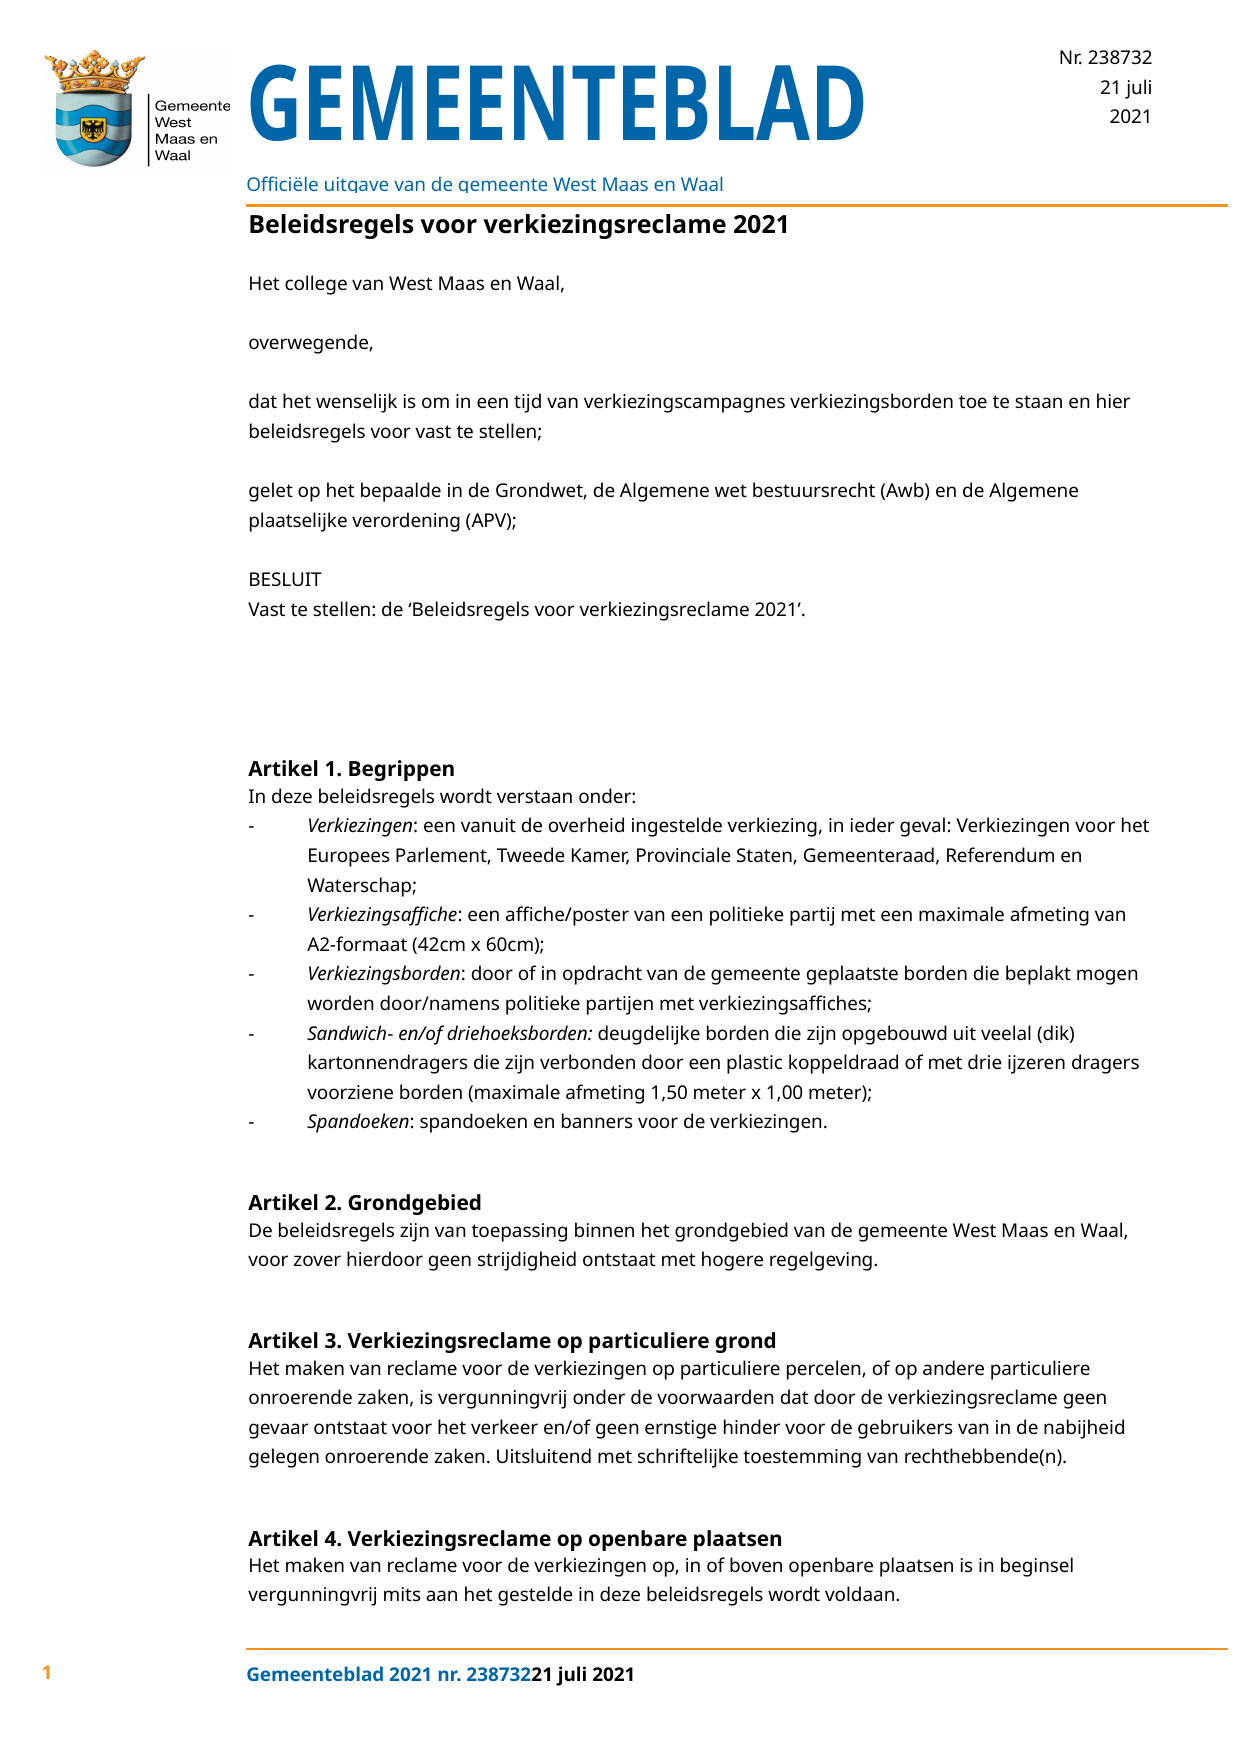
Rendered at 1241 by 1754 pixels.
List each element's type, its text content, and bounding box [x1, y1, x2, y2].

text Het maken van reclame voor de verkiezingen op, in of boven openbare plaatsen is in beginsel vergunningvrij mits aan het gestelde in deze beleidsregels wordt voldaan. [248, 1552, 1152, 1607]
list Spandoeken: spandoeken en banners voor de verkiezingen. [248, 1108, 1152, 1134]
text Vast te stellen: de ‘Beleidsregels voor verkiezingsreclame 2021’. [248, 596, 1152, 621]
text Artikel 1. Begrippen [248, 754, 1152, 783]
text Het maken van reclame voor de verkiezingen op particuliere percelen, of op andere particuliere onroerende zaken, is vergunningvrij onder de voorwaarden dat door de verkiezingsreclame geen gevaar ontstaat voor het verkeer en/of geen ernstige hinder voor de gebruikers van in de nabijheid gelegen onroerende zaken. Uitsluitend met schriftelijke toestemming van rechthebbende(n). [248, 1355, 1152, 1469]
text Artikel 3. Verkiezingsreclame op particuliere grond [248, 1326, 1152, 1355]
text Beleidsregels voor verkiezingsreclame 2021 [248, 207, 1152, 241]
list Verkiezingsaffiche: een affiche/poster van een politieke partij met een maximale afmeting van A2-formaat (42cm x 60cm); [248, 901, 1152, 957]
text Het college van West Maas en Waal, [248, 270, 1152, 296]
text gelet op het bepaalde in de Grondwet, de Algemene wet bestuursrecht (Awb) en de Algemene plaatselijke verordening (APV); [248, 477, 1152, 533]
text dat het wenselijk is om in een tijd van verkiezingscampagnes verkiezingsborden toe te staan en hier beleidsregels voor vast te stellen; [248, 389, 1152, 444]
picture [41, 47, 231, 172]
text BESLUIT [248, 566, 1152, 592]
text Artikel 4. Verkiezingsreclame op openbare plaatsen [248, 1524, 1152, 1552]
text In deze beleidsregels wordt verstaan onder: [248, 783, 1152, 809]
text overwegende, [248, 329, 1152, 355]
list Verkiezingsborden: door of in opdracht van de gemeente geplaatste borden die beplakt mogen worden door/namens politieke partijen met verkiezingsaffiches; [248, 961, 1152, 1016]
text De beleidsregels zijn van toepassing binnen het grondgebied van de gemeente West Maas en Waal, voor zover hierdoor geen strijdigheid ontstaat met hogere regelgeving. [248, 1217, 1152, 1272]
list Verkiezingen: een vanuit de overheid ingestelde verkiezing, in ieder geval: Verkiezingen voor het Europees Parlement, Tweede Kamer, Provinciale Staten, Gemeenteraad, Referendum en Waterschap; [248, 813, 1152, 897]
list Sandwich- en/of driehoeksborden: deugdelijke borden die zijn opgebouwd uit veelal (dik) kartonnendragers die zijn verbonden door een plastic koppeldraad of met drie ijzeren dragers voorziene borden (maximale afmeting 1,50 meter x 1,00 meter); [248, 1020, 1152, 1104]
text Artikel 2. Grondgebied [248, 1188, 1152, 1217]
